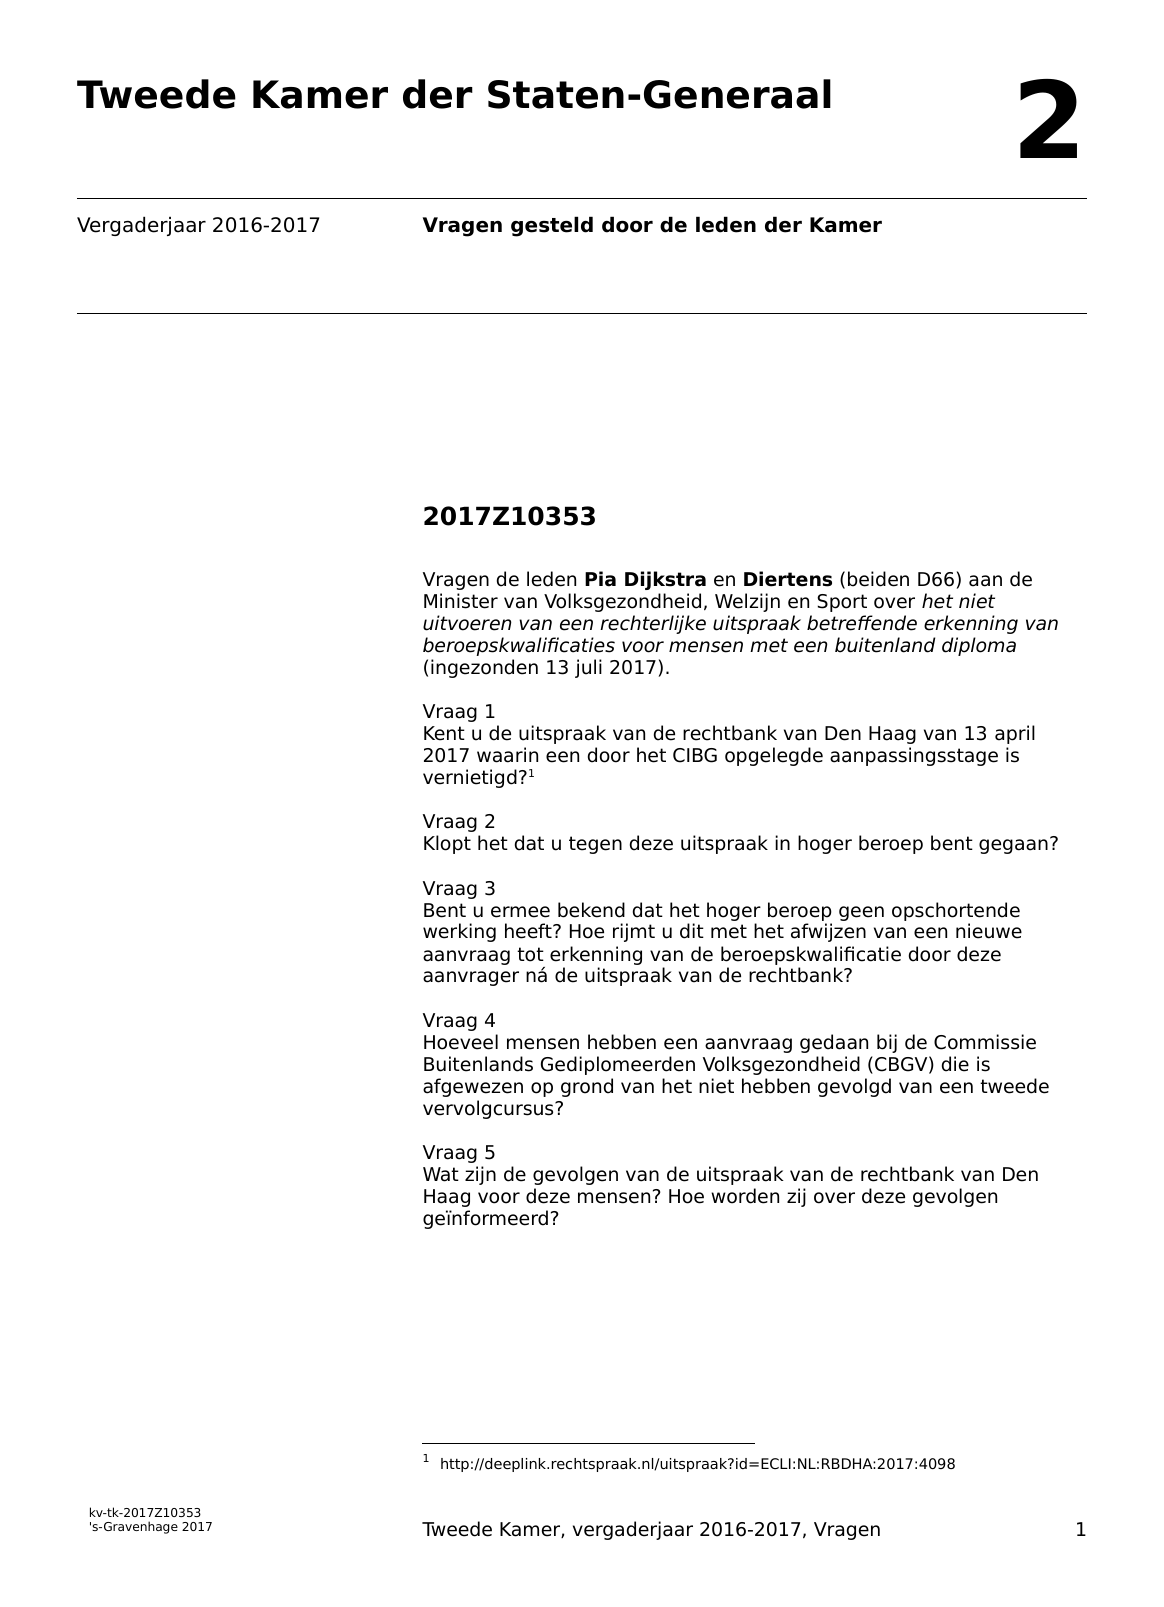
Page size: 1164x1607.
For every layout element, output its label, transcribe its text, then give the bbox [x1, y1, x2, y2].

text Kent u de uitspraak van de rechtbank van Den Haag van 13 april 2017 waarin een door het CIBG opgelegde aanpassingsstage is vernietigd? [422, 723, 1087, 789]
text Klopt het dat u tegen deze uitspraak in hoger beroep bent gegaan? [422, 833, 1087, 855]
text 's-Gravenhage 2017 [88, 1520, 323, 1534]
text http://deeplink.rechtspraak.nl/uitspraak?id=ECLI:NL:RBDHA:2017:4098 [422, 1452, 1087, 1474]
table_cell Vragen gesteld door de leden der Kamer [422, 199, 1087, 313]
text 2017Z10353 [422, 502, 1087, 531]
table_header 2 [886, 59, 1087, 198]
text Hoeveel mensen hebben een aanvraag gedaan bij de Commissie Buitenlands Gediplomeerden Volksgezondheid (CBGV) die is afgewezen op grond van het niet hebben gevolgd van een tweede vervolgcursus? [422, 1032, 1087, 1119]
table_cell Vergaderjaar 2016-2017 [77, 199, 422, 313]
text Vraag 3 [422, 877, 1087, 899]
text Bent u ermee bekend dat het hoger beroep geen opschortende werking heeft? Hoe rijmt u dit met het afwijzen van een nieuwe aanvraag tot erkenning van de beroepskwalificatie door deze aanvrager ná de uitspraak van de rechtbank? [422, 899, 1087, 987]
text Vraag 2 [422, 811, 1087, 833]
text Vraag 5 [422, 1142, 1087, 1164]
text kv-tk-2017Z10353 [88, 1506, 323, 1520]
text Wat zijn de gevolgen van de uitspraak van de rechtbank van Den Haag voor deze mensen? Hoe worden zij over deze gevolgen geïnformeerd? [422, 1164, 1087, 1229]
text Vraag 1 [422, 701, 1087, 723]
text Vraag 4 [422, 1009, 1087, 1032]
table_header Tweede Kamer der Staten-Generaal [77, 59, 886, 198]
text Vragen de leden Pia Dijkstra en Diertens (beiden D66) aan de Minister van Volksgezondheid, Welzijn en Sport over het niet uitvoeren van een rechterlijke uitspraak betreffende erkenning van beroepskwalificaties voor mensen met een buitenland diploma (ingezonden 13 juli 2017). [422, 569, 1087, 679]
